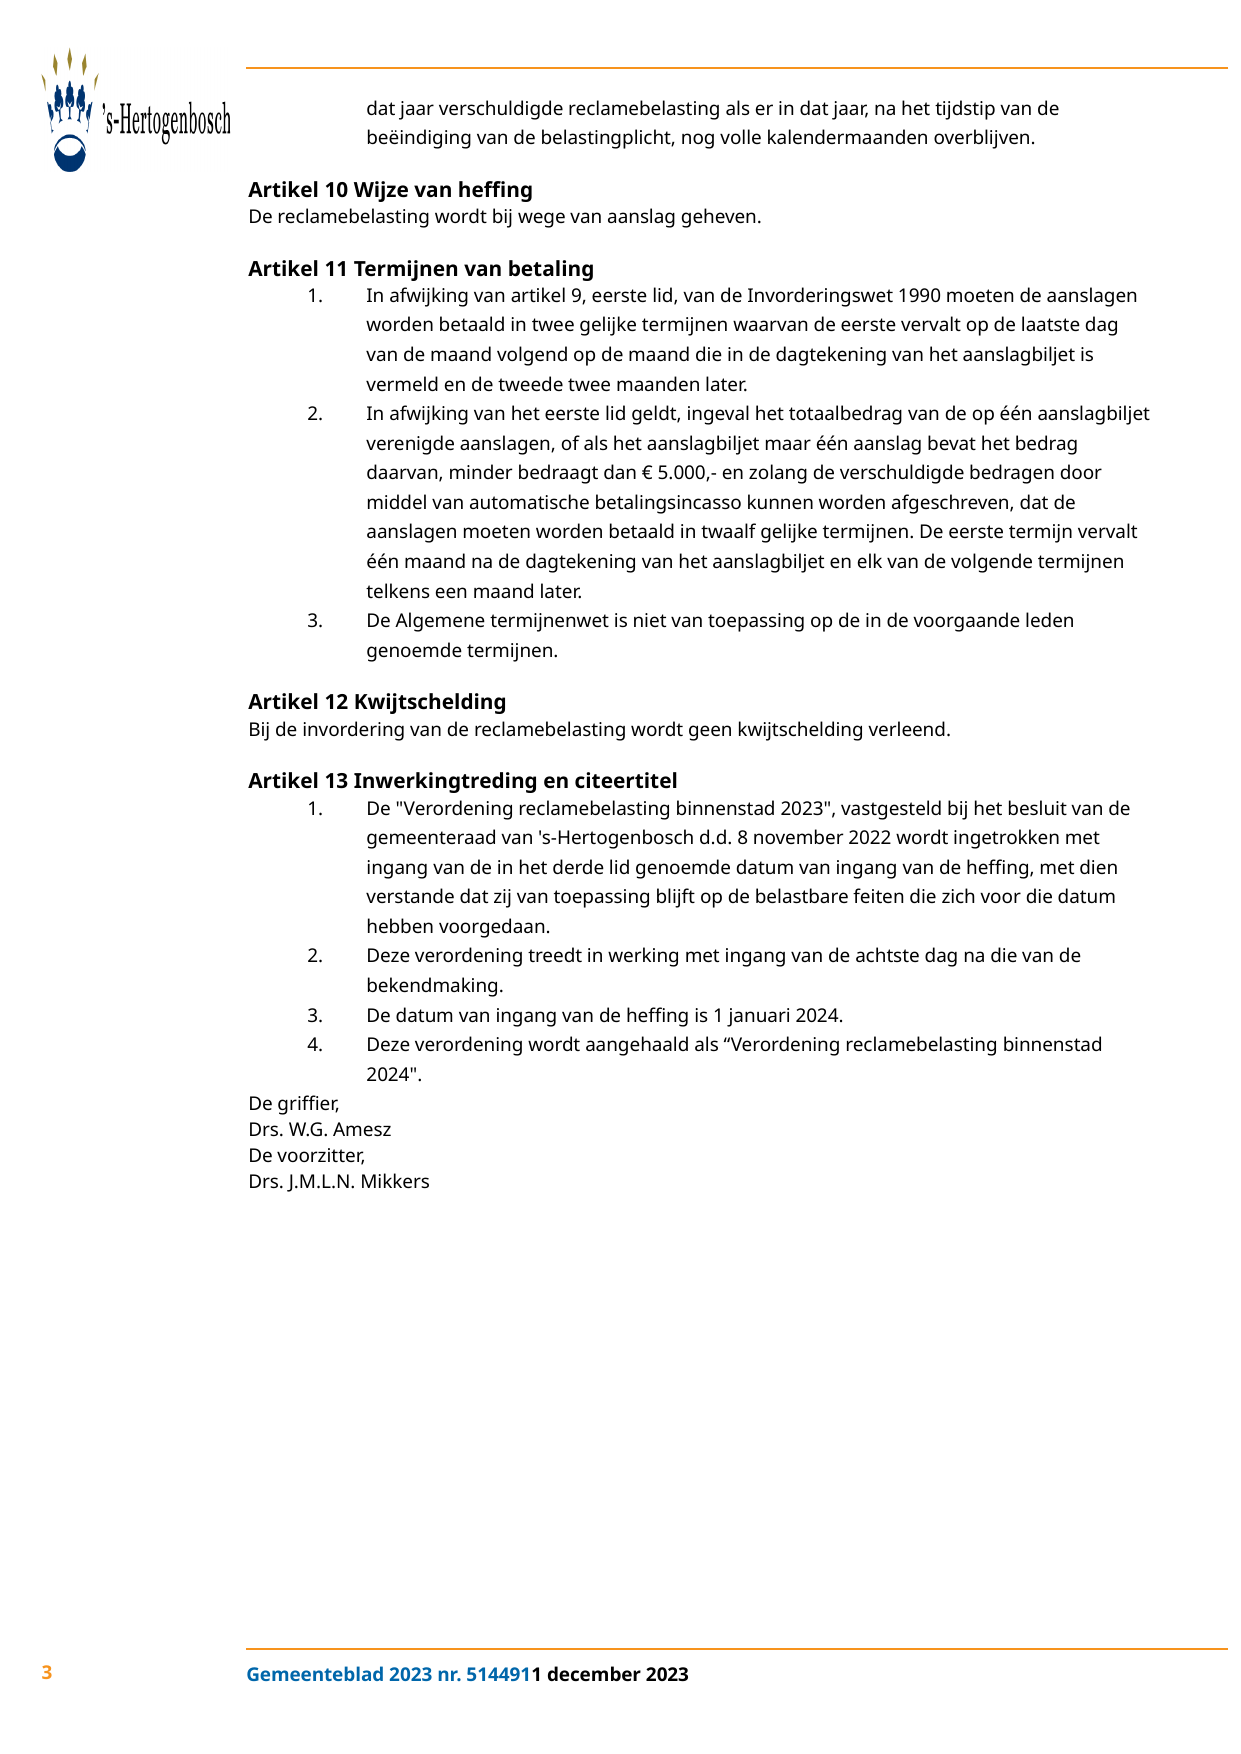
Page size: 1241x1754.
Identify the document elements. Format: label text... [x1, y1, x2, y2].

text Artikel 10 Wijze van heffing [248, 175, 1152, 203]
picture [41, 47, 231, 172]
list dat jaar verschuldigde reclamebelasting als er in dat jaar, na het tijdstip van de beëindiging van de belastingplicht, nog volle kalendermaanden overblijven. [307, 95, 1152, 150]
list In afwijking van artikel 9, eerste lid, van de Invorderingswet 1990 moeten de aanslagen worden betaald in twee gelijke termijnen waarvan de eerste vervalt op de laatste dag van de maand volgend op de maand die in de dagtekening van het aanslagbiljet is vermeld en de tweede twee maanden later. [307, 282, 1152, 397]
list Deze verordening wordt aangehaald als “Verordening reclamebelasting binnenstad 2024". [307, 1031, 1152, 1087]
text Artikel 13 Inwerkingtreding en citeertitel [248, 766, 1152, 795]
list Deze verordening treedt in werking met ingang van de achtste dag na die van de bekendmaking. [307, 943, 1152, 998]
list In afwijking van het eerste lid geldt, ingeval het totaalbedrag van de op één aanslagbiljet verenigde aanslagen, of als het aanslagbiljet maar één aanslag bevat het bedrag daarvan, minder bedraagt dan € 5.000,- en zolang de verschuldigde bedragen door middel van automatische betalingsincasso kunnen worden afgeschreven, dat de aanslagen moeten worden betaald in twaalf gelijke termijnen. De eerste termijn vervalt één maand na de dagtekening van het aanslagbiljet en elk van de volgende termijnen telkens een maand later. [307, 400, 1152, 604]
text Drs. J.M.L.N. Mikkers [248, 1168, 1152, 1193]
text Bij de invordering van de reclamebelasting wordt geen kwijtschelding verleend. [248, 716, 1152, 742]
list De datum van ingang van de heffing is 1 januari 2024. [307, 1002, 1152, 1028]
text De voorzitter, [248, 1142, 1152, 1168]
text Artikel 11 Termijnen van betaling [248, 254, 1152, 282]
text De reclamebelasting wordt bij wege van aanslag geheven. [248, 203, 1152, 229]
list De Algemene termijnenwet is niet van toepassing op de in de voorgaande leden genoemde termijnen. [307, 607, 1152, 663]
text Artikel 12 Kwijtschelding [248, 687, 1152, 716]
list De "Verordening reclamebelasting binnenstad 2023", vastgesteld bij het besluit van de gemeenteraad van 's-Hertogenbosch d.d. 8 november 2022 wordt ingetrokken met ingang van de in het derde lid genoemde datum van ingang van de heffing, met dien verstande dat zij van toepassing blijft op de belastbare feiten die zich voor die datum hebben voorgedaan. [307, 795, 1152, 939]
text De griffier, [248, 1091, 1152, 1116]
text Drs. W.G. Amesz [248, 1116, 1152, 1142]
